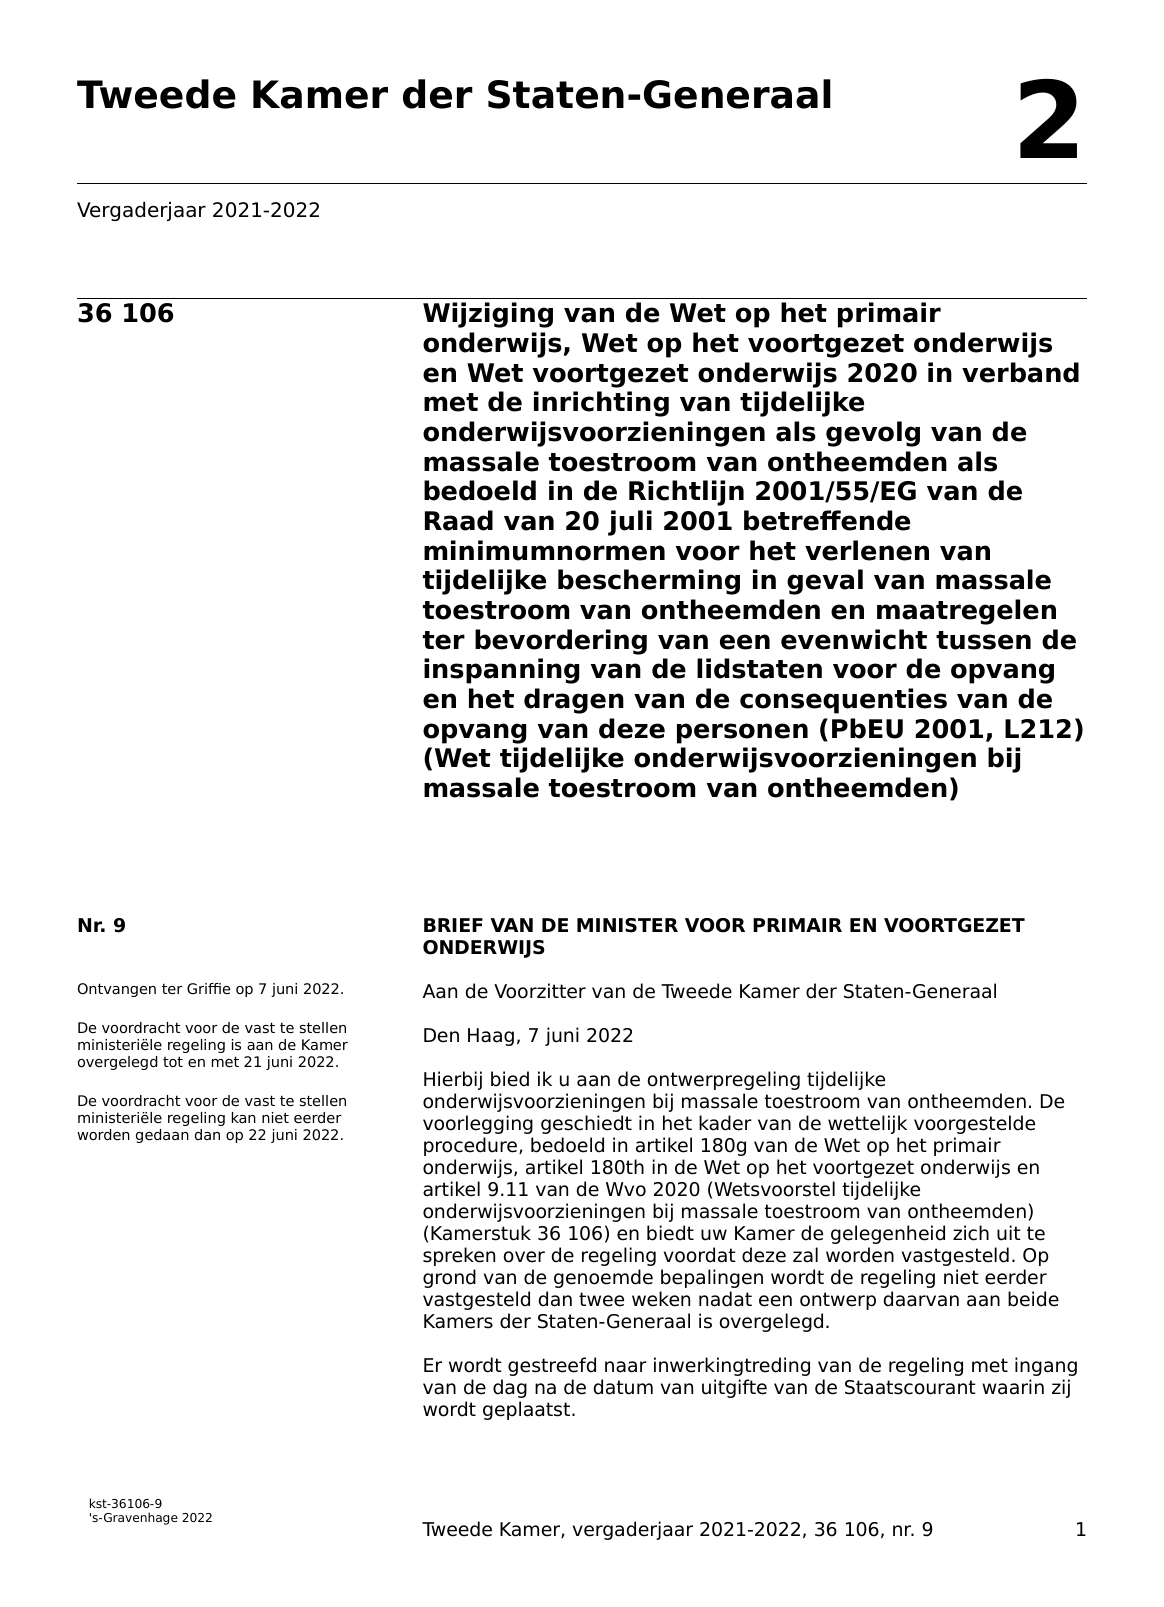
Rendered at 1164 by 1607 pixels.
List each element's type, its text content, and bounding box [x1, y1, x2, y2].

text 's-Gravenhage 2022 [88, 1511, 323, 1525]
text kst-36106-9 [88, 1497, 323, 1511]
table_header Tweede Kamer der Staten-Generaal [77, 59, 886, 183]
text De voordracht voor de vast te stellen ministeriële regeling is aan de Kamer overgelegd tot en met 21 juni 2022. [77, 1020, 399, 1071]
text De voordracht voor de vast te stellen ministeriële regeling kan niet eerder worden gedaan dan op 22 juni 2022. [77, 1093, 399, 1143]
subtitle 36 106 Wijziging van de Wet op het primair onderwijs, Wet op het voortgezet onderwijs en Wet voortgezet onderwijs 2020 in verband met de inrichting van tijdelijke onderwijsvoorzieningen als gevolg van de massale toestroom van ontheemden als bedoeld in de Richtlijn 2001/55/EG van de Raad van 20 juli 2001 betreffende minimumnormen voor het verlenen van tijdelijke bescherming in geval van massale toestroom van ontheemden en maatregelen ter bevordering van een evenwicht tussen de inspanning van de lidstaten voor de opvang en het dragen van de consequenties van de opvang van deze personen (PbEU 2001, L212) (Wet tijdelijke onderwijsvoorzieningen bij massale toestroom van ontheemden) [77, 299, 1087, 804]
text Ontvangen ter Griffie op 7 juni 2022. [77, 981, 399, 998]
text [77, 998, 399, 1020]
text Aan de Voorzitter van de Tweede Kamer der Staten-Generaal [422, 981, 1087, 1003]
text Den Haag, 7 juni 2022 [422, 1025, 1087, 1047]
subtitle Nr. 9 BRIEF VAN DE MINISTER VOOR PRIMAIR EN VOORTGEZET ONDERWIJS [77, 915, 1087, 959]
text Er wordt gestreefd naar inwerkingtreding van de regeling met ingang van de dag na de datum van uitgifte van de Staatscourant waarin zij wordt geplaatst. [422, 1355, 1087, 1421]
text [77, 1071, 399, 1093]
table_header 2 [886, 59, 1087, 183]
text Hierbij bied ik u aan de ontwerpregeling tijdelijke onderwijsvoorzieningen bij massale toestroom van ontheemden. De voorlegging geschiedt in het kader van de wettelijk voorgestelde procedure, bedoeld in artikel 180g van de Wet op het primair onderwijs, artikel 180th in de Wet op het voortgezet onderwijs en artikel 9.11 van de Wvo 2020 (Wetsvoorstel tijdelijke onderwijsvoorzieningen bij massale toestroom van ontheemden) (Kamerstuk 36 106) en biedt uw Kamer de gelegenheid zich uit te spreken over de regeling voordat deze zal worden vastgesteld. Op grond van de genoemde bepalingen wordt de regeling niet eerder vastgesteld dan twee weken nadat een ontwerp daarvan aan beide Kamers der Staten-Generaal is overgelegd. [422, 1069, 1087, 1333]
table_cell Vergaderjaar 2021-2022 [77, 184, 1087, 298]
